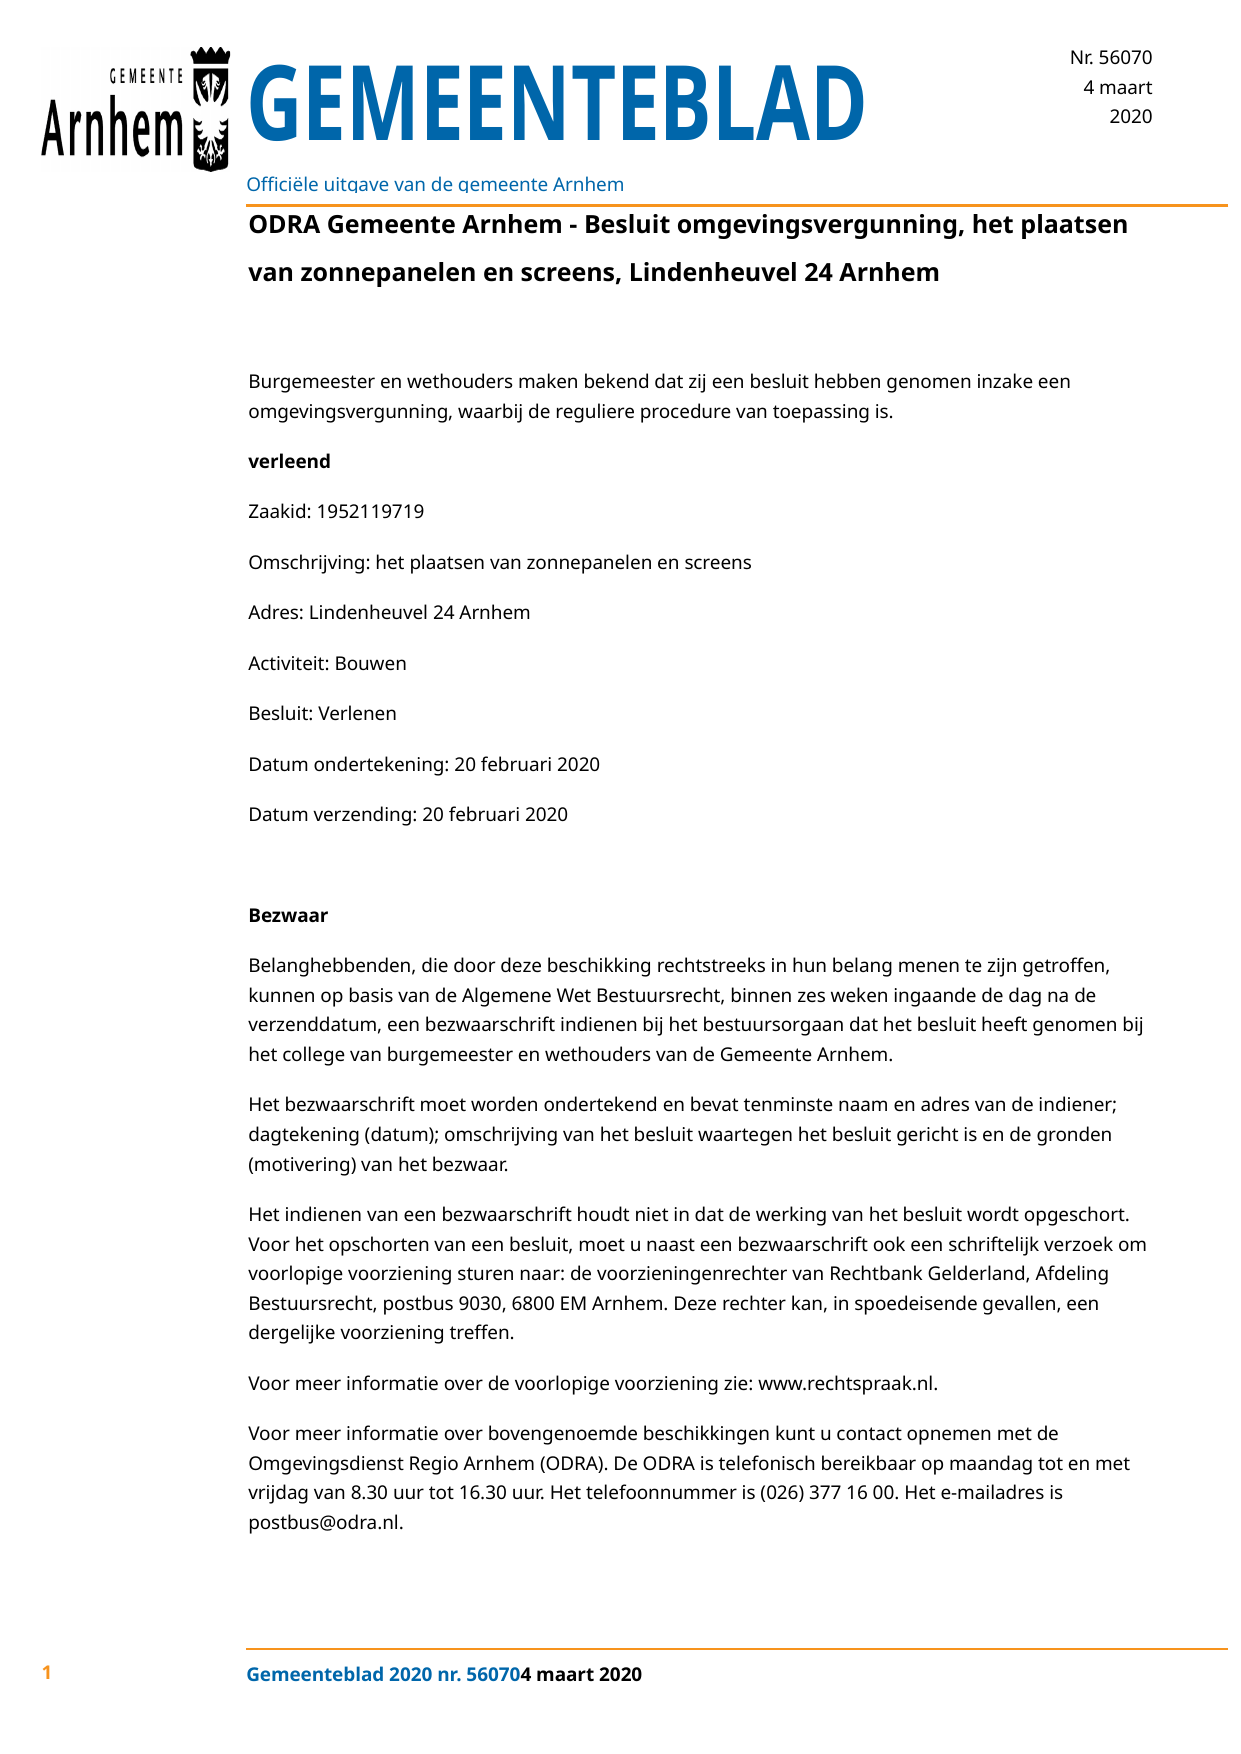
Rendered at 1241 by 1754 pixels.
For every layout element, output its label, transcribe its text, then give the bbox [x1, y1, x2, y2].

text Zaakid: 1952119719 [248, 499, 1152, 524]
text Omschrijving: het plaatsen van zonnepanelen en screens [248, 549, 1152, 575]
text verleend [248, 448, 1152, 474]
text Adres: Lindenheuvel 24 Arnhem [248, 599, 1152, 625]
text Bezwaar [248, 902, 1152, 928]
text Activiteit: Bouwen [248, 650, 1152, 676]
text Het bezwaarschrift moet worden ondertekend en bevat tenminste naam en adres van de indiener; dagtekening (datum); omschrijving van het besluit waartegen het besluit gericht is en de gronden (motivering) van het bezwaar. [248, 1092, 1152, 1177]
text ODRA Gemeente Arnhem - Besluit omgevingsvergunning, het plaatsen van zonnepanelen en screens, Lindenheuvel 24 Arnhem [248, 207, 1152, 288]
text Burgemeester en wethouders maken bekend dat zij een besluit hebben genomen inzake een omgevingsvergunning, waarbij de reguliere procedure van toepassing is. [248, 368, 1152, 424]
text Datum ondertekening: 20 februari 2020 [248, 751, 1152, 777]
text Voor meer informatie over bovengenoemde beschikkingen kunt u contact opnemen met de Omgevingsdienst Regio Arnhem (ODRA). De ODRA is telefonisch bereikbaar op maandag tot en met vrijdag van 8.30 uur tot 16.30 uur. Het telefoonnummer is (026) 377 16 00. Het e-mailadres is postbus@odra.nl. [248, 1420, 1152, 1535]
picture [41, 47, 231, 172]
text Voor meer informatie over de voorlopige voorziening zie: www.rechtspraak.nl. [248, 1370, 1152, 1396]
text Belanghebbenden, die door deze beschikking rechtstreeks in hun belang menen te zijn getroffen, kunnen op basis van de Algemene Wet Bestuursrecht, binnen zes weken ingaande de dag na de verzenddatum, een bezwaarschrift indienen bij het bestuursorgaan dat het besluit heeft genomen bij het college van burgemeester en wethouders van de Gemeente Arnhem. [248, 952, 1152, 1067]
text Besluit: Verlenen [248, 700, 1152, 726]
text Het indienen van een bezwaarschrift houdt niet in dat de werking van het besluit wordt opgeschort. Voor het opschorten van een besluit, moet u naast een bezwaarschrift ook een schriftelijk verzoek om voorlopige voorziening sturen naar: de voorzieningenrechter van Rechtbank Gelderland, Afdeling Bestuursrecht, postbus 9030, 6800 EM Arnhem. Deze rechter kan, in spoedeisende gevallen, een dergelijke voorziening treffen. [248, 1201, 1152, 1345]
text Datum verzending: 20 februari 2020 [248, 801, 1152, 827]
